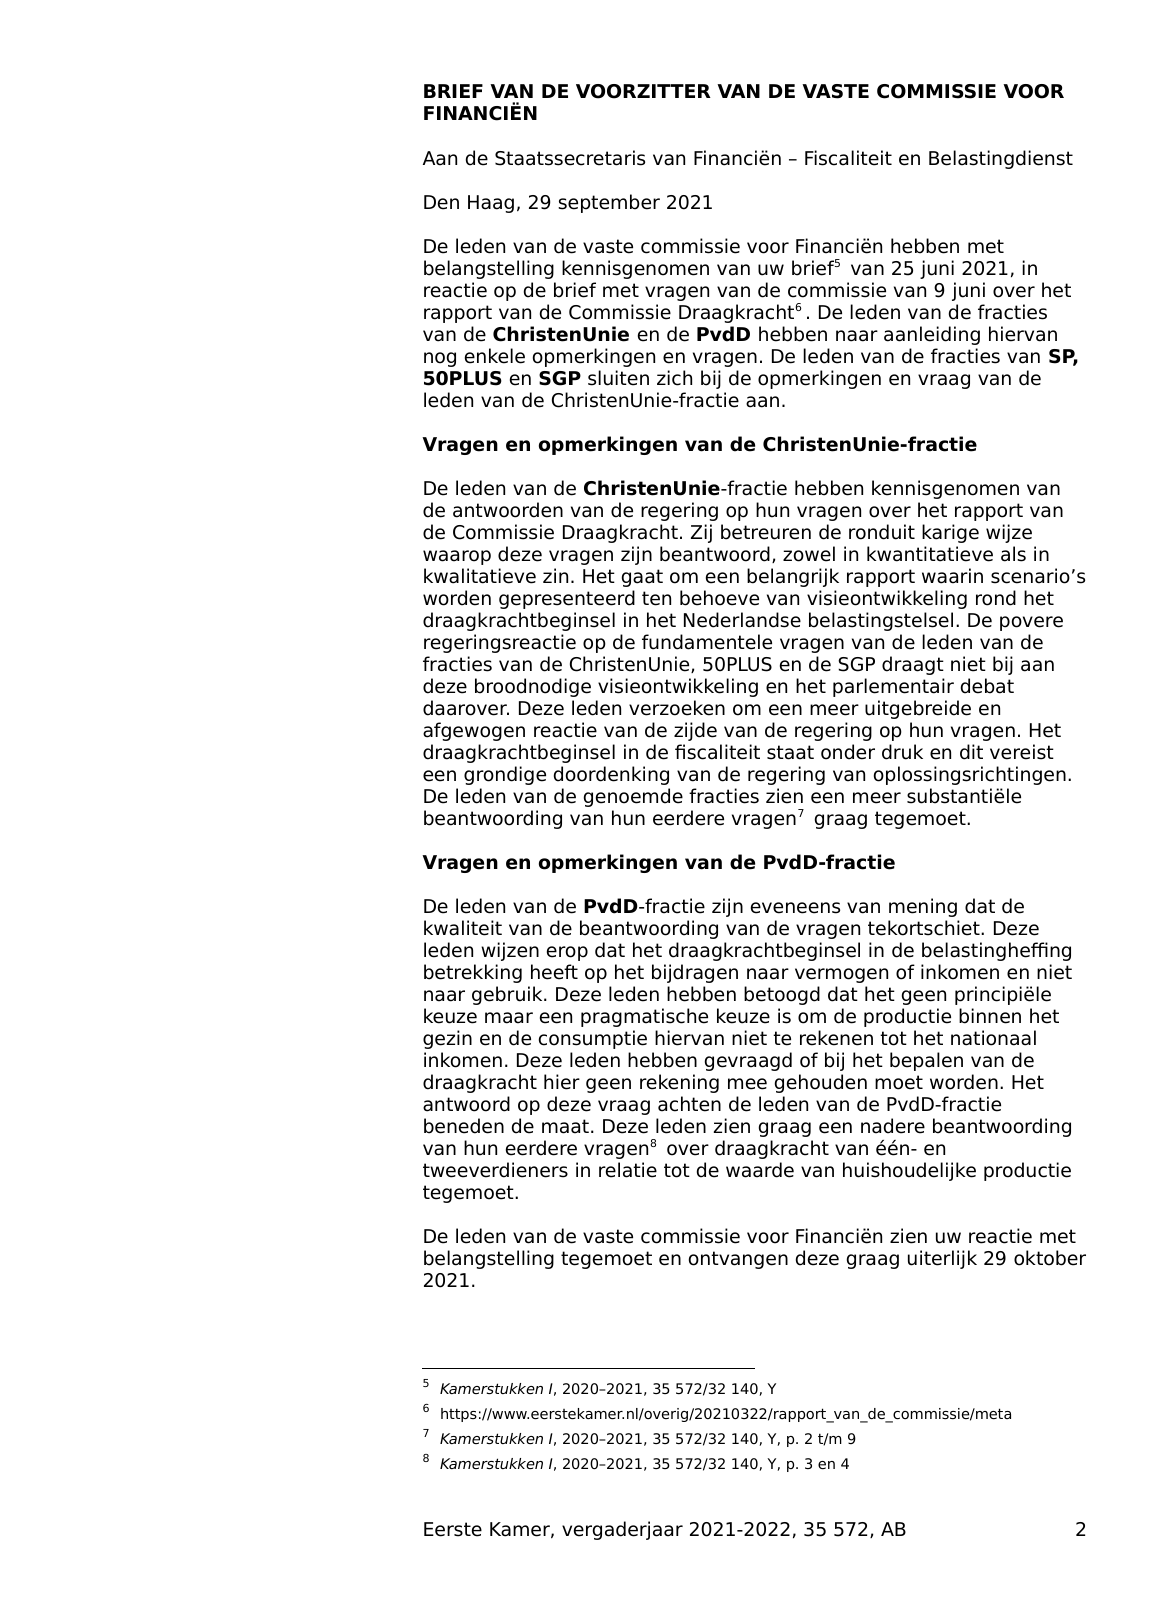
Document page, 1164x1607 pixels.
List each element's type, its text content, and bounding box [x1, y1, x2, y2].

subtitle BRIEF VAN DE VOORZITTER VAN DE VASTE COMMISSIE VOOR FINANCIËN [422, 81, 1087, 125]
text https://www.eerstekamer.nl/overig/20210322/rapport_van_de_commissie/meta [422, 1402, 1087, 1424]
text Kamerstukken I, 2020–2021, 35 572/32 140, Y, p. 3 en 4 [422, 1452, 1087, 1474]
subtitle Vragen en opmerkingen van de PvdD-fractie [422, 852, 1087, 874]
text De leden van de ChristenUnie-fractie hebben kennisgenomen van de antwoorden van de regering op hun vragen over het rapport van de Commissie Draagkracht. Zij betreuren de ronduit karige wijze waarop deze vragen zijn beantwoord, zowel in kwantitatieve als in kwalitatieve zin. Het gaat om een belangrijk rapport waarin scenario’s worden gepresenteerd ten behoeve van visieontwikkeling rond het draagkrachtbeginsel in het Nederlandse belastingstelsel. De povere regeringsreactie op de fundamentele vragen van de leden van de fracties van de ChristenUnie, 50PLUS en de SGP draagt niet bij aan deze broodnodige visieontwikkeling en het parlementair debat daarover. Deze leden verzoeken om een meer uitgebreide en afgewogen reactie van de zijde van de regering op hun vragen. Het draagkrachtbeginsel in de fiscaliteit staat onder druk en dit vereist een grondige doordenking van de regering van oplossingsrichtingen. De leden van de genoemde fracties zien een meer substantiële beantwoording van hun eerdere vragen graag tegemoet. [422, 478, 1087, 829]
text De leden van de PvdD-fractie zijn eveneens van mening dat de kwaliteit van de beantwoording van de vragen tekortschiet. Deze leden wijzen erop dat het draagkrachtbeginsel in de belastingheffing betrekking heeft op het bijdragen naar vermogen of inkomen en niet naar gebruik. Deze leden hebben betoogd dat het geen principiële keuze maar een pragmatische keuze is om de productie binnen het gezin en de consumptie hiervan niet te rekenen tot het nationaal inkomen. Deze leden hebben gevraagd of bij het bepalen van de draagkracht hier geen rekening mee gehouden moet worden. Het antwoord op deze vraag achten de leden van de PvdD-fractie beneden de maat. Deze leden zien graag een nadere beantwoording van hun eerdere vragen over draagkracht van één- en tweeverdieners in relatie tot de waarde van huishoudelijke productie tegemoet. [422, 896, 1087, 1204]
text De leden van de vaste commissie voor Financiën hebben met belangstelling kennisgenomen van uw brief van 25 juni 2021, in reactie op de brief met vragen van de commissie van 9 juni over het rapport van de Commissie Draagkracht. De leden van de fracties van de ChristenUnie en de PvdD hebben naar aanleiding hiervan nog enkele opmerkingen en vragen. De leden van de fracties van SP, 50PLUS en SGP sluiten zich bij de opmerkingen en vraag van de leden van de ChristenUnie-fractie aan. [422, 236, 1087, 412]
text Aan de Staatssecretaris van Financiën – Fiscaliteit en Belastingdienst [422, 147, 1087, 169]
subtitle Vragen en opmerkingen van de ChristenUnie-fractie [422, 434, 1087, 456]
text De leden van de vaste commissie voor Financiën zien uw reactie met belangstelling tegemoet en ontvangen deze graag uiterlijk 29 oktober 2021. [422, 1226, 1087, 1292]
text Kamerstukken I, 2020–2021, 35 572/32 140, Y [422, 1377, 1087, 1399]
text Kamerstukken I, 2020–2021, 35 572/32 140, Y, p. 2 t/m 9 [422, 1427, 1087, 1449]
text Den Haag, 29 september 2021 [422, 192, 1087, 213]
